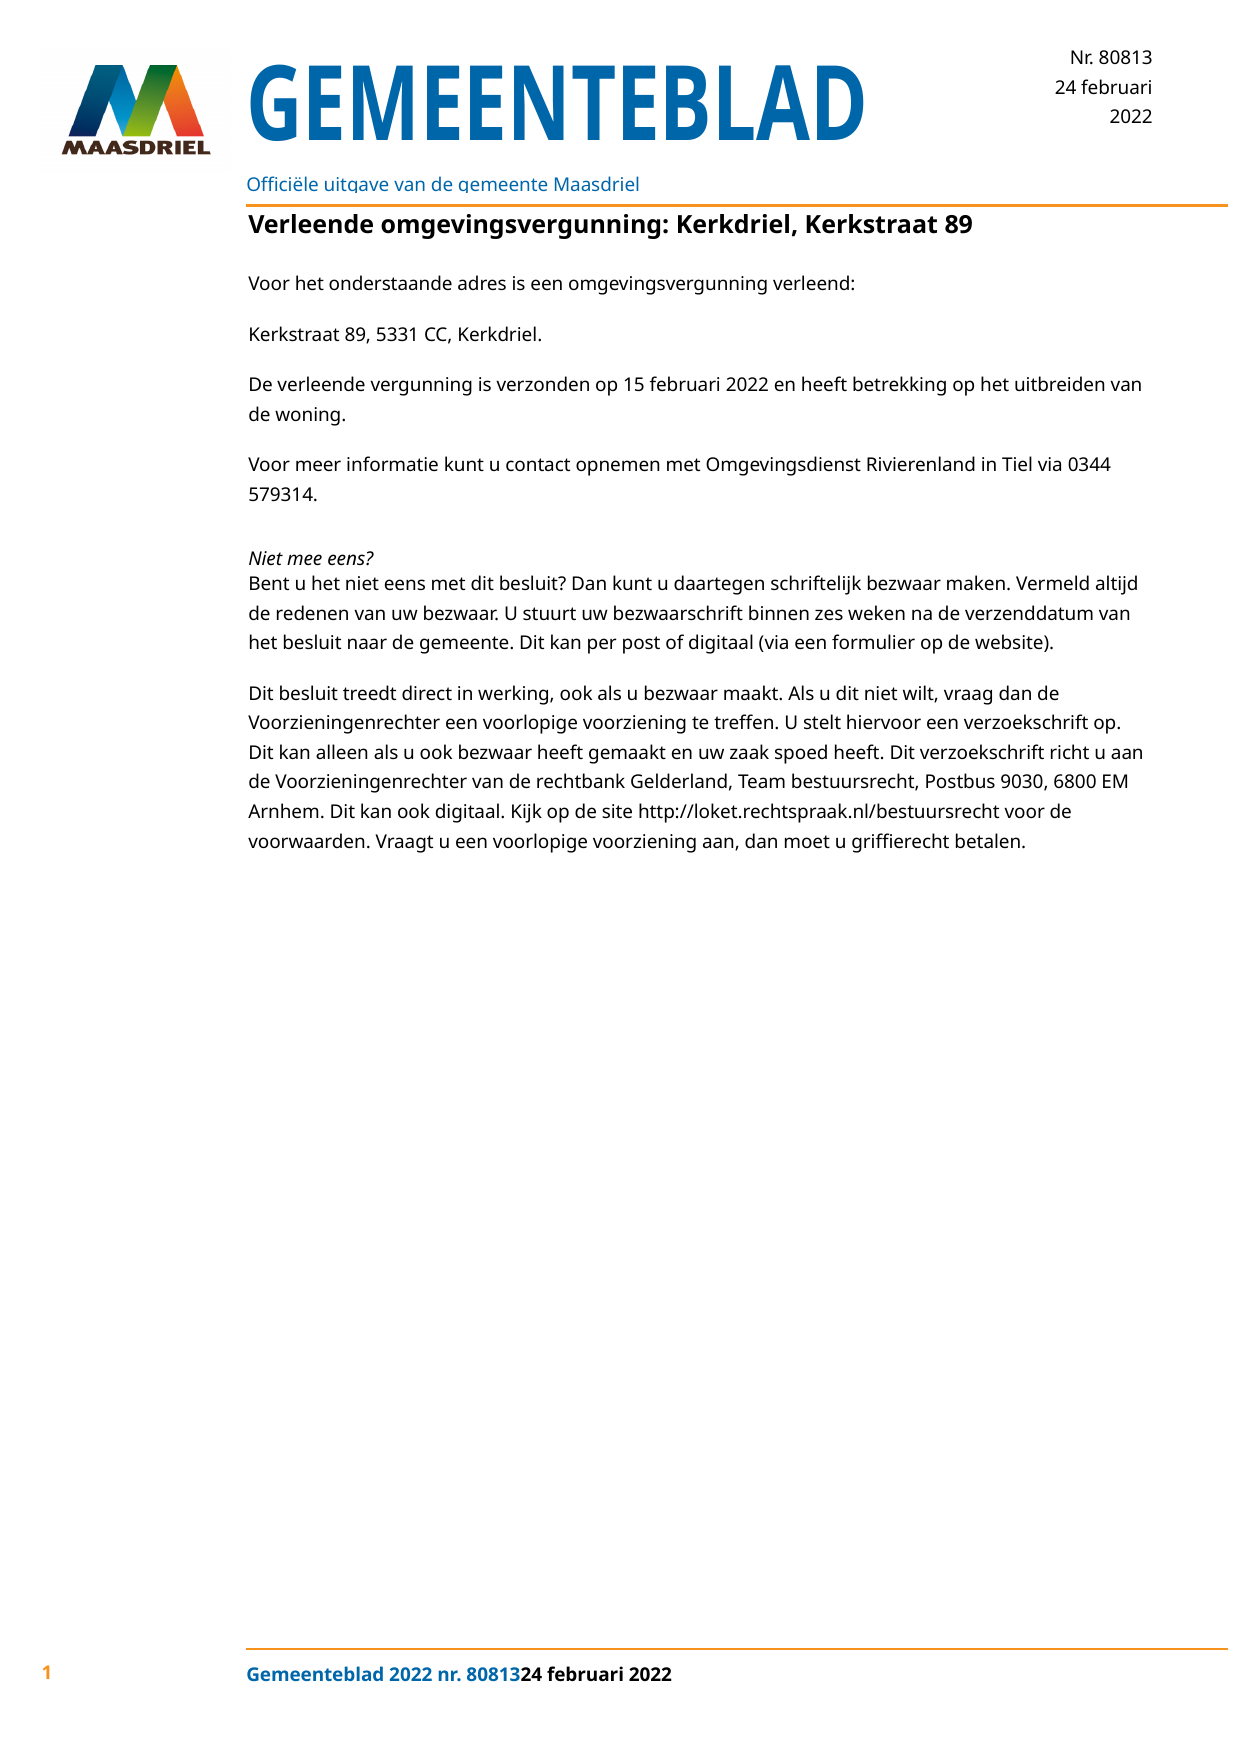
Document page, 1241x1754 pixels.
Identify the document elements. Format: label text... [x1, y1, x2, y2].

text Voor het onderstaande adres is een omgevingsvergunning verleend: [248, 270, 1152, 296]
picture [41, 47, 231, 172]
text Niet mee eens? [248, 545, 1152, 570]
text De verleende vergunning is verzonden op 15 februari 2022 en heeft betrekking op het uitbreiden van de woning. [248, 371, 1152, 426]
text Voor meer informatie kunt u contact opnemen met Omgevingsdienst Rivierenland in Tiel via 0344 579314. [248, 451, 1152, 506]
text Dit besluit treedt direct in werking, ook als u bezwaar maakt. Als u dit niet wilt, vraag dan de Voorzieningenrechter een voorlopige voorziening te treffen. U stelt hiervoor een verzoekschrift op. Dit kan alleen als u ook bezwaar heeft gemaakt en uw zaak spoed heeft. Dit verzoekschrift richt u aan de Voorzieningenrechter van de rechtbank Gelderland, Team bestuursrecht, Postbus 9030, 6800 EM Arnhem. Dit kan ook digitaal. Kijk op de site http://loket.rechtspraak.nl/bestuursrecht voor de voorwaarden. Vraagt u een voorlopige voorziening aan, dan moet u griffierecht betalen. [248, 680, 1152, 854]
text Verleende omgevingsvergunning: Kerkdriel, Kerkstraat 89 [248, 207, 1152, 241]
text Kerkstraat 89, 5331 CC, Kerkdriel. [248, 321, 1152, 346]
text Bent u het niet eens met dit besluit? Dan kunt u daartegen schriftelijk bezwaar maken. Vermeld altijd de redenen van uw bezwaar. U stuurt uw bezwaarschrift binnen zes weken na de verzenddatum van het besluit naar de gemeente. Dit kan per post of digitaal (via een formulier op de website). [248, 570, 1152, 655]
